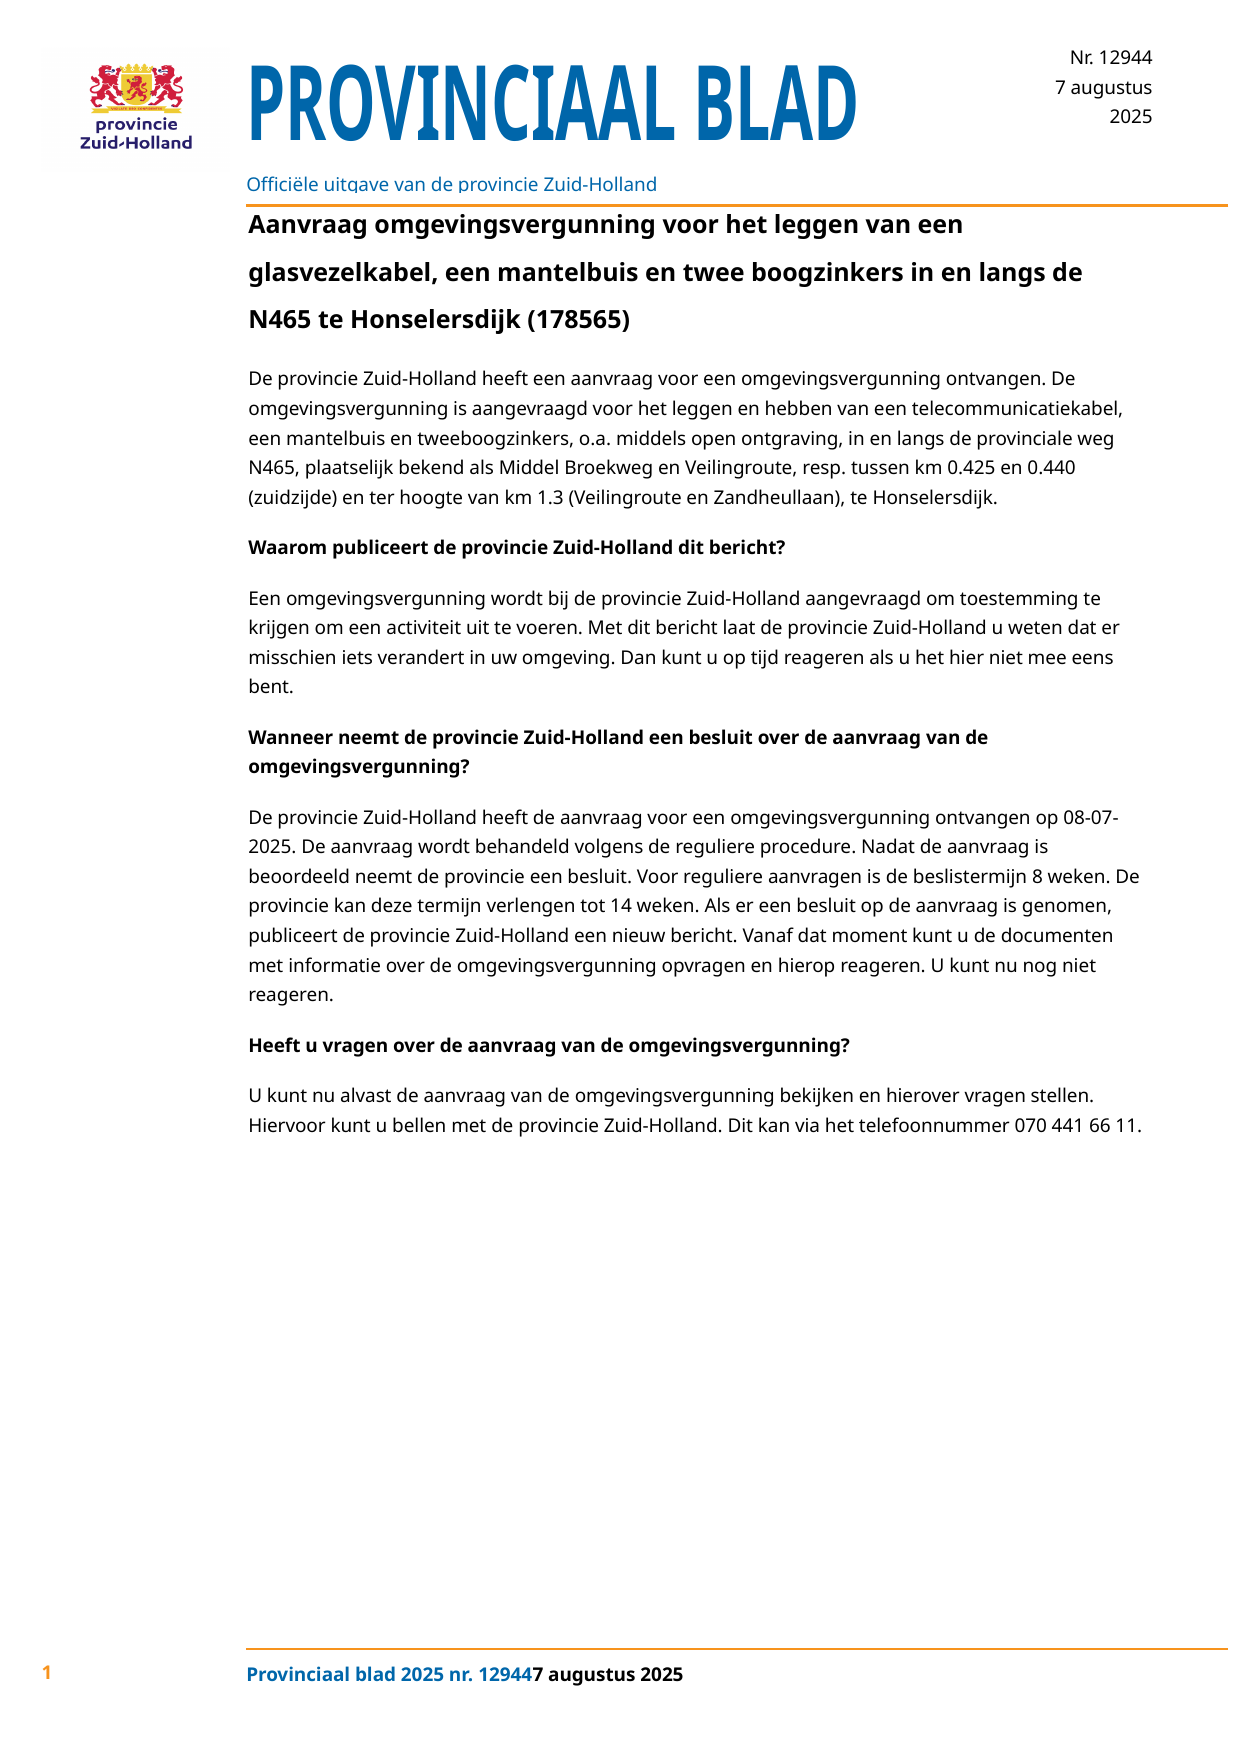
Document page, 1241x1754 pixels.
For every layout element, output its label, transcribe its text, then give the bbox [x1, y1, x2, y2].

text Heeft u vragen over de aanvraag van de omgevingsvergunning? [248, 1032, 1152, 1057]
text De provincie Zuid-Holland heeft een aanvraag voor een omgevingsvergunning ontvangen. De omgevingsvergunning is aangevraagd voor het leggen en hebben van een telecommunicatiekabel, een mantelbuis en tweeboogzinkers, o.a. middels open ontgraving, in en langs de provinciale weg N465, plaatselijk bekend als Middel Broekweg en Veilingroute, resp. tussen km 0.425 en 0.440 (zuidzijde) en ter hoogte van km 1.3 (Veilingroute en Zandheullaan), te Honselersdijk. [248, 366, 1152, 509]
picture [41, 47, 231, 172]
text U kunt nu alvast de aanvraag van de omgevingsvergunning bekijken en hierover vragen stellen. Hiervoor kunt u bellen met de provincie Zuid-Holland. Dit kan via het telefoonnummer 070 441 66 11. [248, 1082, 1152, 1137]
text De provincie Zuid-Holland heeft de aanvraag voor een omgevingsvergunning ontvangen op 08-07-2025. De aanvraag wordt behandeld volgens de reguliere procedure. Nadat de aanvraag is beoordeeld neemt de provincie een besluit. Voor reguliere aanvragen is de beslistermijn 8 weken. De provincie kan deze termijn verlengen tot 14 weken. Als er een besluit op de aanvraag is genomen, publiceert de provincie Zuid-Holland een nieuw bericht. Vanaf dat moment kunt u de documenten met informatie over de omgevingsvergunning opvragen en hierop reageren. U kunt nu nog niet reageren. [248, 804, 1152, 1007]
text Aanvraag omgevingsvergunning voor het leggen van een glasvezelkabel, een mantelbuis en twee boogzinkers in en langs de N465 te Honselersdijk (178565) [248, 207, 1152, 336]
text Waarom publiceert de provincie Zuid-Holland dit bericht? [248, 534, 1152, 560]
text Een omgevingsvergunning wordt bij de provincie Zuid-Holland aangevraagd om toestemming te krijgen om een activiteit uit te voeren. Met dit bericht laat de provincie Zuid-Holland u weten dat er misschien iets verandert in uw omgeving. Dan kunt u op tijd reageren als u het hier niet mee eens bent. [248, 585, 1152, 699]
text Wanneer neemt de provincie Zuid-Holland een besluit over de aanvraag van de omgevingsvergunning? [248, 724, 1152, 779]
